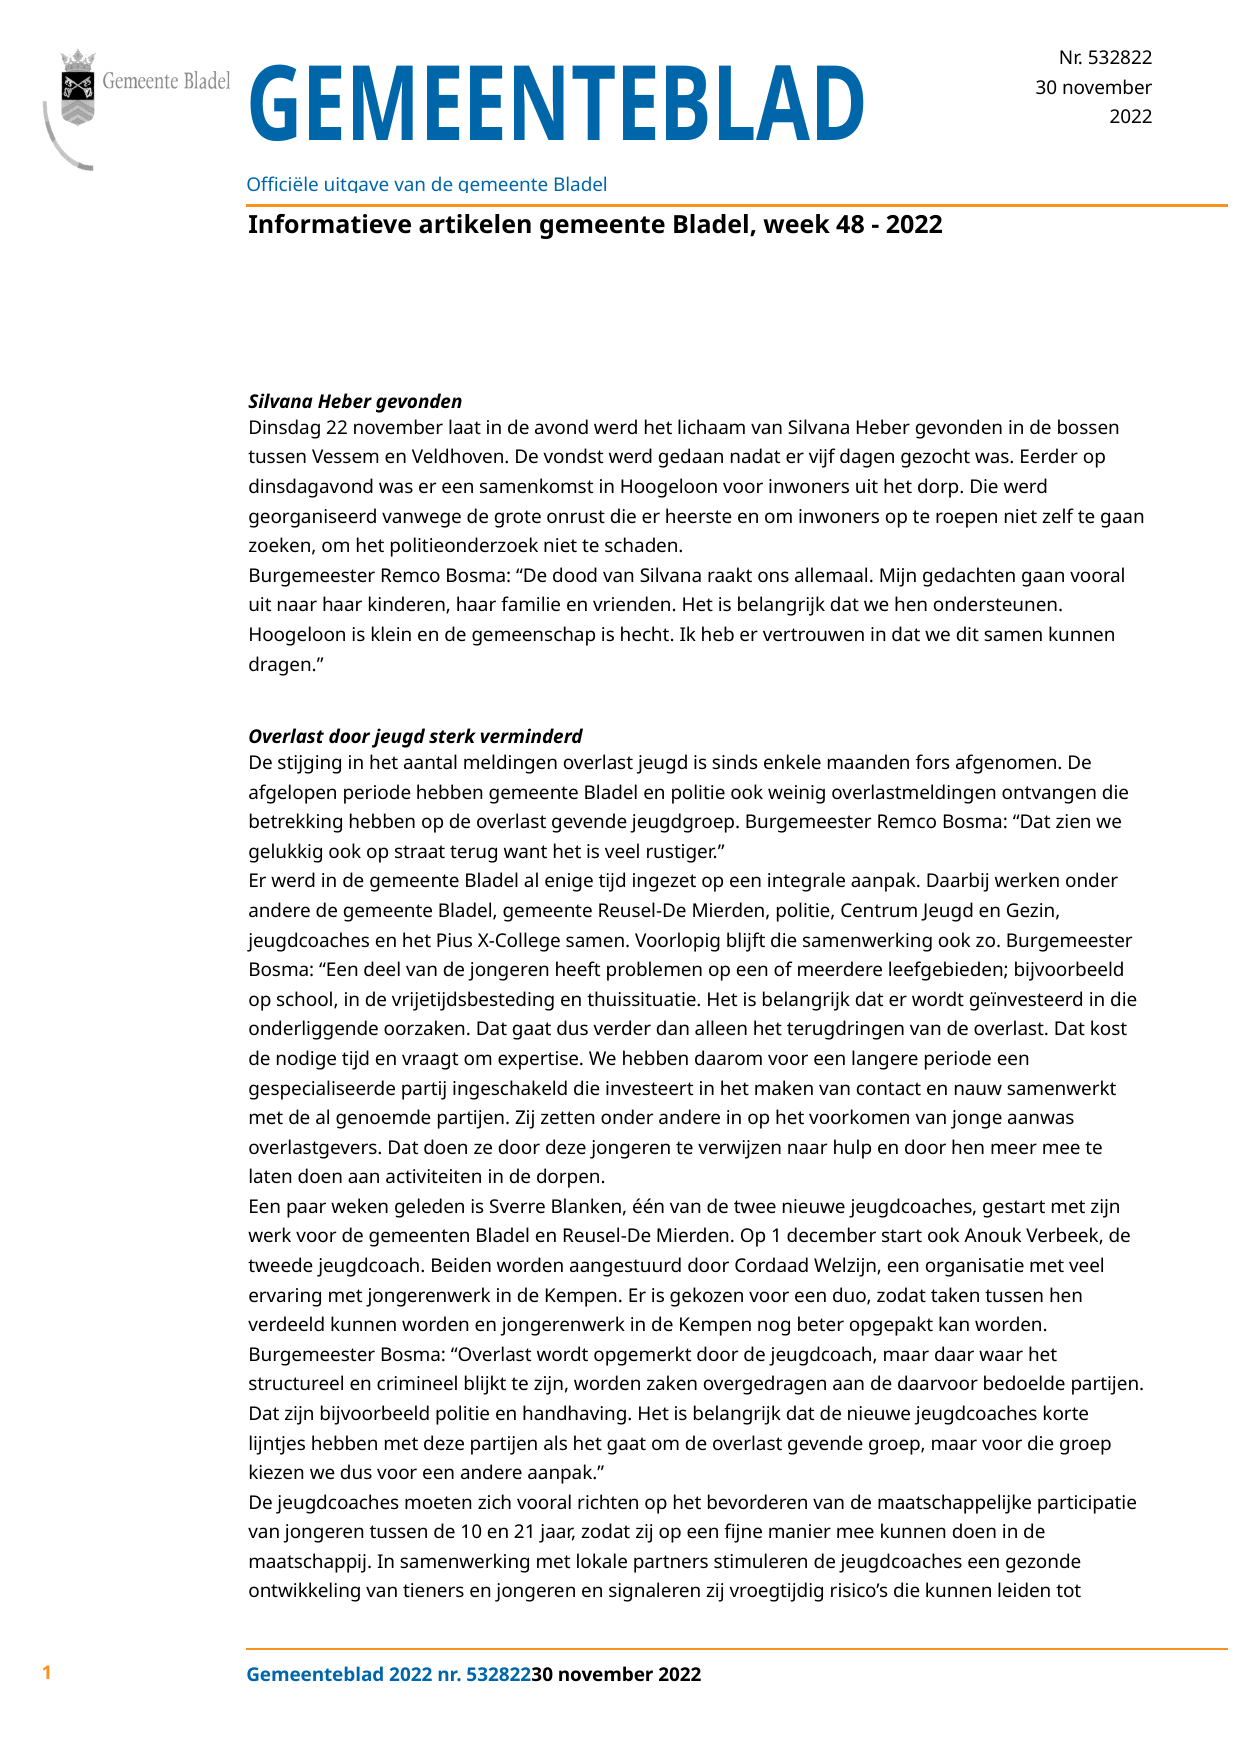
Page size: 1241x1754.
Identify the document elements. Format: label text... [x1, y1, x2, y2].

text De stijging in het aantal meldingen overlast jeugd is sinds enkele maanden fors afgenomen. De afgelopen periode hebben gemeente Bladel en politie ook weinig overlastmeldingen ontvangen die betrekking hebben op de overlast gevende jeugdgroep. Burgemeester Remco Bosma: “Dat zien we gelukkig ook op straat terug want het is veel rustiger.” [248, 749, 1152, 864]
text Informatieve artikelen gemeente Bladel, week 48 - 2022 [248, 207, 1152, 241]
text Silvana Heber gevonden [248, 388, 1152, 414]
text De jeugdcoaches moeten zich vooral richten op het bevorderen van de maatschappelijke participatie van jongeren tussen de 10 en 21 jaar, zodat zij op een fijne manier mee kunnen doen in de maatschappij. In samenwerking met lokale partners stimuleren de jeugdcoaches een gezonde ontwikkeling van tieners en jongeren en signaleren zij vroegtijdig risico’s die kunnen leiden tot [248, 1489, 1152, 1603]
text Overlast door jeugd sterk verminderd [248, 723, 1152, 749]
text Een paar weken geleden is Sverre Blanken, één van de twee nieuwe jeugdcoaches, gestart met zijn werk voor de gemeenten Bladel en Reusel-De Mierden. Op 1 december start ook Anouk Verbeek, de tweede jeugdcoach. Beiden worden aangestuurd door Cordaad Welzijn, een organisatie met veel ervaring met jongerenwerk in de Kempen. Er is gekozen voor een duo, zodat taken tussen hen verdeeld kunnen worden en jongerenwerk in de Kempen nog beter opgepakt kan worden. [248, 1193, 1152, 1337]
picture [41, 47, 231, 172]
text Er werd in de gemeente Bladel al enige tijd ingezet op een integrale aanpak. Daarbij werken onder andere de gemeente Bladel, gemeente Reusel-De Mierden, politie, Centrum Jeugd en Gezin, jeugdcoaches en het Pius X-College samen. Voorlopig blijft die samenwerking ook zo. Burgemeester Bosma: “Een deel van de jongeren heeft problemen op een of meerdere leefgebieden; bijvoorbeeld op school, in de vrijetijdsbesteding en thuissituatie. Het is belangrijk dat er wordt geïnvesteerd in die onderliggende oorzaken. Dat gaat dus verder dan alleen het terugdringen van de overlast. Dat kost de nodige tijd en vraagt om expertise. We hebben daarom voor een langere periode een gespecialiseerde partij ingeschakeld die investeert in het maken van contact en nauw samenwerkt met de al genoemde partijen. Zij zetten onder andere in op het voorkomen van jonge aanwas overlastgevers. Dat doen ze door deze jongeren te verwijzen naar hulp en door hen meer mee te laten doen aan activiteiten in de dorpen. [248, 868, 1152, 1189]
text Burgemeester Bosma: “Overlast wordt opgemerkt door de jeugdcoach, maar daar waar het structureel en crimineel blijkt te zijn, worden zaken overgedragen aan de daarvoor bedoelde partijen. Dat zijn bijvoorbeeld politie en handhaving. Het is belangrijk dat de nieuwe jeugdcoaches korte lijntjes hebben met deze partijen als het gaat om de overlast gevende groep, maar voor die groep kiezen we dus voor een andere aanpak.” [248, 1341, 1152, 1485]
text Burgemeester Remco Bosma: “De dood van Silvana raakt ons allemaal. Mijn gedachten gaan vooral uit naar haar kinderen, haar familie en vrienden. Het is belangrijk dat we hen ondersteunen. Hoogeloon is klein en de gemeenschap is hecht. Ik heb er vertrouwen in dat we dit samen kunnen dragen.” [248, 562, 1152, 677]
text Dinsdag 22 november laat in de avond werd het lichaam van Silvana Heber gevonden in de bossen tussen Vessem en Veldhoven. De vondst werd gedaan nadat er vijf dagen gezocht was. Eerder op dinsdagavond was er een samenkomst in Hoogeloon voor inwoners uit het dorp. Die werd georganiseerd vanwege de grote onrust die er heerste en om inwoners op te roepen niet zelf te gaan zoeken, om het politieonderzoek niet te schaden. [248, 414, 1152, 558]
